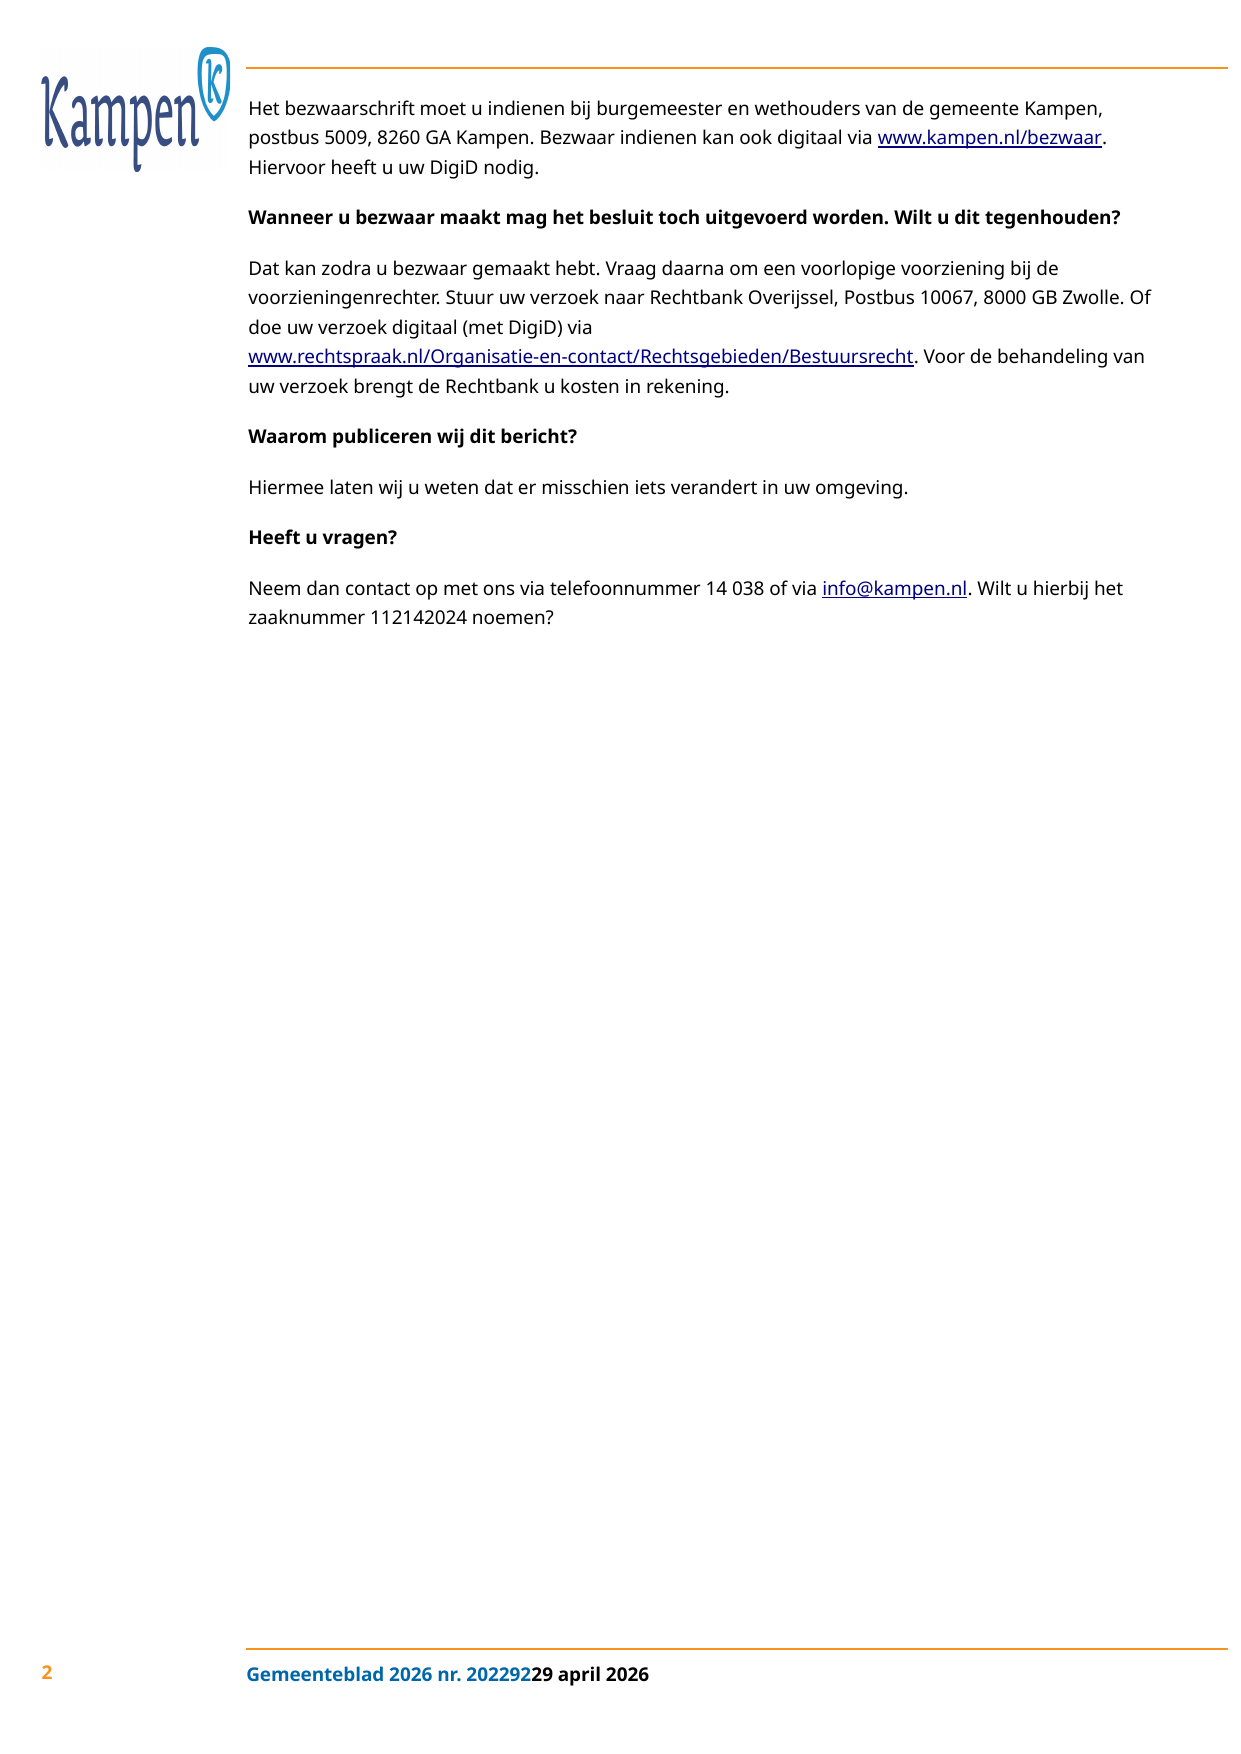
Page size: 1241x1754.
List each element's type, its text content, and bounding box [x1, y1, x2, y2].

text Wanneer u bezwaar maakt mag het besluit toch uitgevoerd worden. Wilt u dit tegenhouden? [248, 204, 1152, 230]
picture [41, 47, 231, 172]
text Heeft u vragen? [248, 524, 1152, 550]
text Het bezwaarschrift moet u indienen bij burgemeester en wethouders van de gemeente Kampen, postbus 5009, 8260 GA Kampen. Bezwaar indienen kan ook digitaal via www.kampen.nl/bezwaar. Hiervoor heeft u uw DigiD nodig. [248, 95, 1152, 180]
text Hiermee laten wij u weten dat er misschien iets verandert in uw omgeving. [248, 474, 1152, 500]
text Dat kan zodra u bezwaar gemaakt hebt. Vraag daarna om een voorlopige voorziening bij de voorzieningenrechter. Stuur uw verzoek naar Rechtbank Overijssel, Postbus 10067, 8000 GB Zwolle. Of doe uw verzoek digitaal (met DigiD) via www.rechtspraak.nl/Organisatie-en-contact/Rechtsgebieden/Bestuursrecht. Voor de behandeling van uw verzoek brengt de Rechtbank u kosten in rekening. [248, 255, 1152, 399]
text Neem dan contact op met ons via telefoonnummer 14 038 of via info@kampen.nl. Wilt u hierbij het zaaknummer 112142024 noemen? [248, 575, 1152, 630]
text Waarom publiceren wij dit bericht? [248, 423, 1152, 449]
